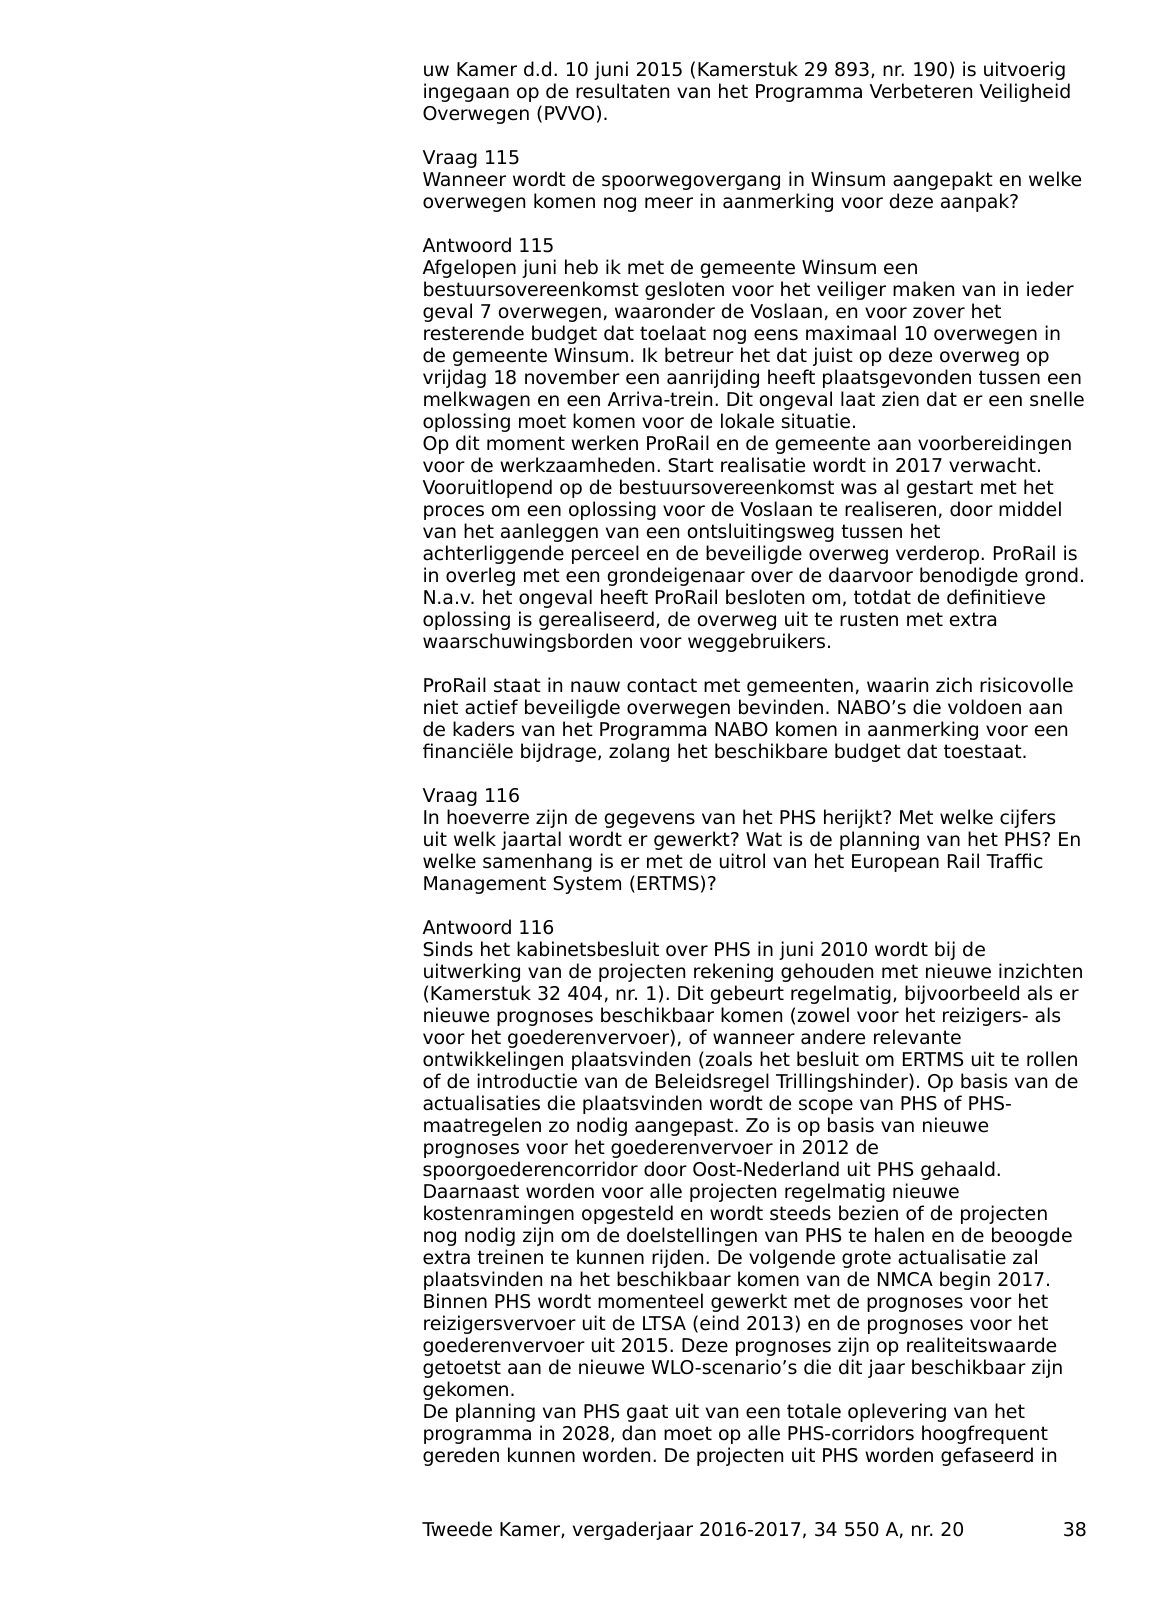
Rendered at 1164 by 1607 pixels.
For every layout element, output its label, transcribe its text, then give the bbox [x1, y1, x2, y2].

text Vraag 116 [422, 785, 1087, 807]
text Binnen PHS wordt momenteel gewerkt met de prognoses voor het reizigersvervoer uit de LTSA (eind 2013) en de prognoses voor het goederenvervoer uit 2015. Deze prognoses zijn op realiteitswaarde getoetst aan de nieuwe WLO-scenario’s die dit jaar beschikbaar zijn gekomen. [422, 1291, 1087, 1401]
text uw Kamer d.d. 10 juni 2015 (Kamerstuk 29 893, nr. 190) is uitvoerig ingegaan op de resultaten van het Programma Verbeteren Veiligheid Overwegen (PVVO). [422, 59, 1087, 125]
text Afgelopen juni heb ik met de gemeente Winsum een bestuursovereenkomst gesloten voor het veiliger maken van in ieder geval 7 overwegen, waaronder de Voslaan, en voor zover het resterende budget dat toelaat nog eens maximaal 10 overwegen in de gemeente Winsum. Ik betreur het dat juist op deze overweg op vrijdag 18 november een aanrijding heeft plaatsgevonden tussen een melkwagen en een Arriva-trein. Dit ongeval laat zien dat er een snelle oplossing moet komen voor de lokale situatie. [422, 257, 1087, 433]
text De planning van PHS gaat uit van een totale oplevering van het programma in 2028, dan moet op alle PHS-corridors hoogfrequent gereden kunnen worden. De projecten uit PHS worden gefaseerd in [422, 1401, 1087, 1467]
text Antwoord 116 [422, 917, 1087, 939]
text Daarnaast worden voor alle projecten regelmatig nieuwe kostenramingen opgesteld en wordt steeds bezien of de projecten nog nodig zijn om de doelstellingen van PHS te halen en de beoogde extra treinen te kunnen rijden. De volgende grote actualisatie zal plaatsvinden na het beschikbaar komen van de NMCA begin 2017. [422, 1181, 1087, 1291]
text In hoeverre zijn de gegevens van het PHS herijkt? Met welke cijfers uit welk jaartal wordt er gewerkt? Wat is de planning van het PHS? En welke samenhang is er met de uitrol van het European Rail Traffic Management System (ERTMS)? [422, 807, 1087, 895]
text Antwoord 115 [422, 235, 1087, 257]
text Vraag 115 [422, 147, 1087, 169]
text Sinds het kabinetsbesluit over PHS in juni 2010 wordt bij de uitwerking van de projecten rekening gehouden met nieuwe inzichten (Kamerstuk 32 404, nr. 1). Dit gebeurt regelmatig, bijvoorbeeld als er nieuwe prognoses beschikbaar komen (zowel voor het reizigers- als voor het goederenvervoer), of wanneer andere relevante ontwikkelingen plaatsvinden (zoals het besluit om ERTMS uit te rollen of de introductie van de Beleidsregel Trillingshinder). Op basis van de actualisaties die plaatsvinden wordt de scope van PHS of PHS-maatregelen zo nodig aangepast. Zo is op basis van nieuwe prognoses voor het goederenvervoer in 2012 de spoorgoederencorridor door Oost-Nederland uit PHS gehaald. [422, 939, 1087, 1181]
text ProRail staat in nauw contact met gemeenten, waarin zich risicovolle niet actief beveiligde overwegen bevinden. NABO’s die voldoen aan de kaders van het Programma NABO komen in aanmerking voor een financiële bijdrage, zolang het beschikbare budget dat toestaat. [422, 675, 1087, 763]
text Op dit moment werken ProRail en de gemeente aan voorbereidingen voor de werkzaamheden. Start realisatie wordt in 2017 verwacht. Vooruitlopend op de bestuursovereenkomst was al gestart met het proces om een oplossing voor de Voslaan te realiseren, door middel van het aanleggen van een ontsluitingsweg tussen het achterliggende perceel en de beveiligde overweg verderop. ProRail is in overleg met een grondeigenaar over de daarvoor benodigde grond. N.a.v. het ongeval heeft ProRail besloten om, totdat de definitieve oplossing is gerealiseerd, de overweg uit te rusten met extra waarschuwingsborden voor weggebruikers. [422, 433, 1087, 653]
text Wanneer wordt de spoorwegovergang in Winsum aangepakt en welke overwegen komen nog meer in aanmerking voor deze aanpak? [422, 169, 1087, 213]
